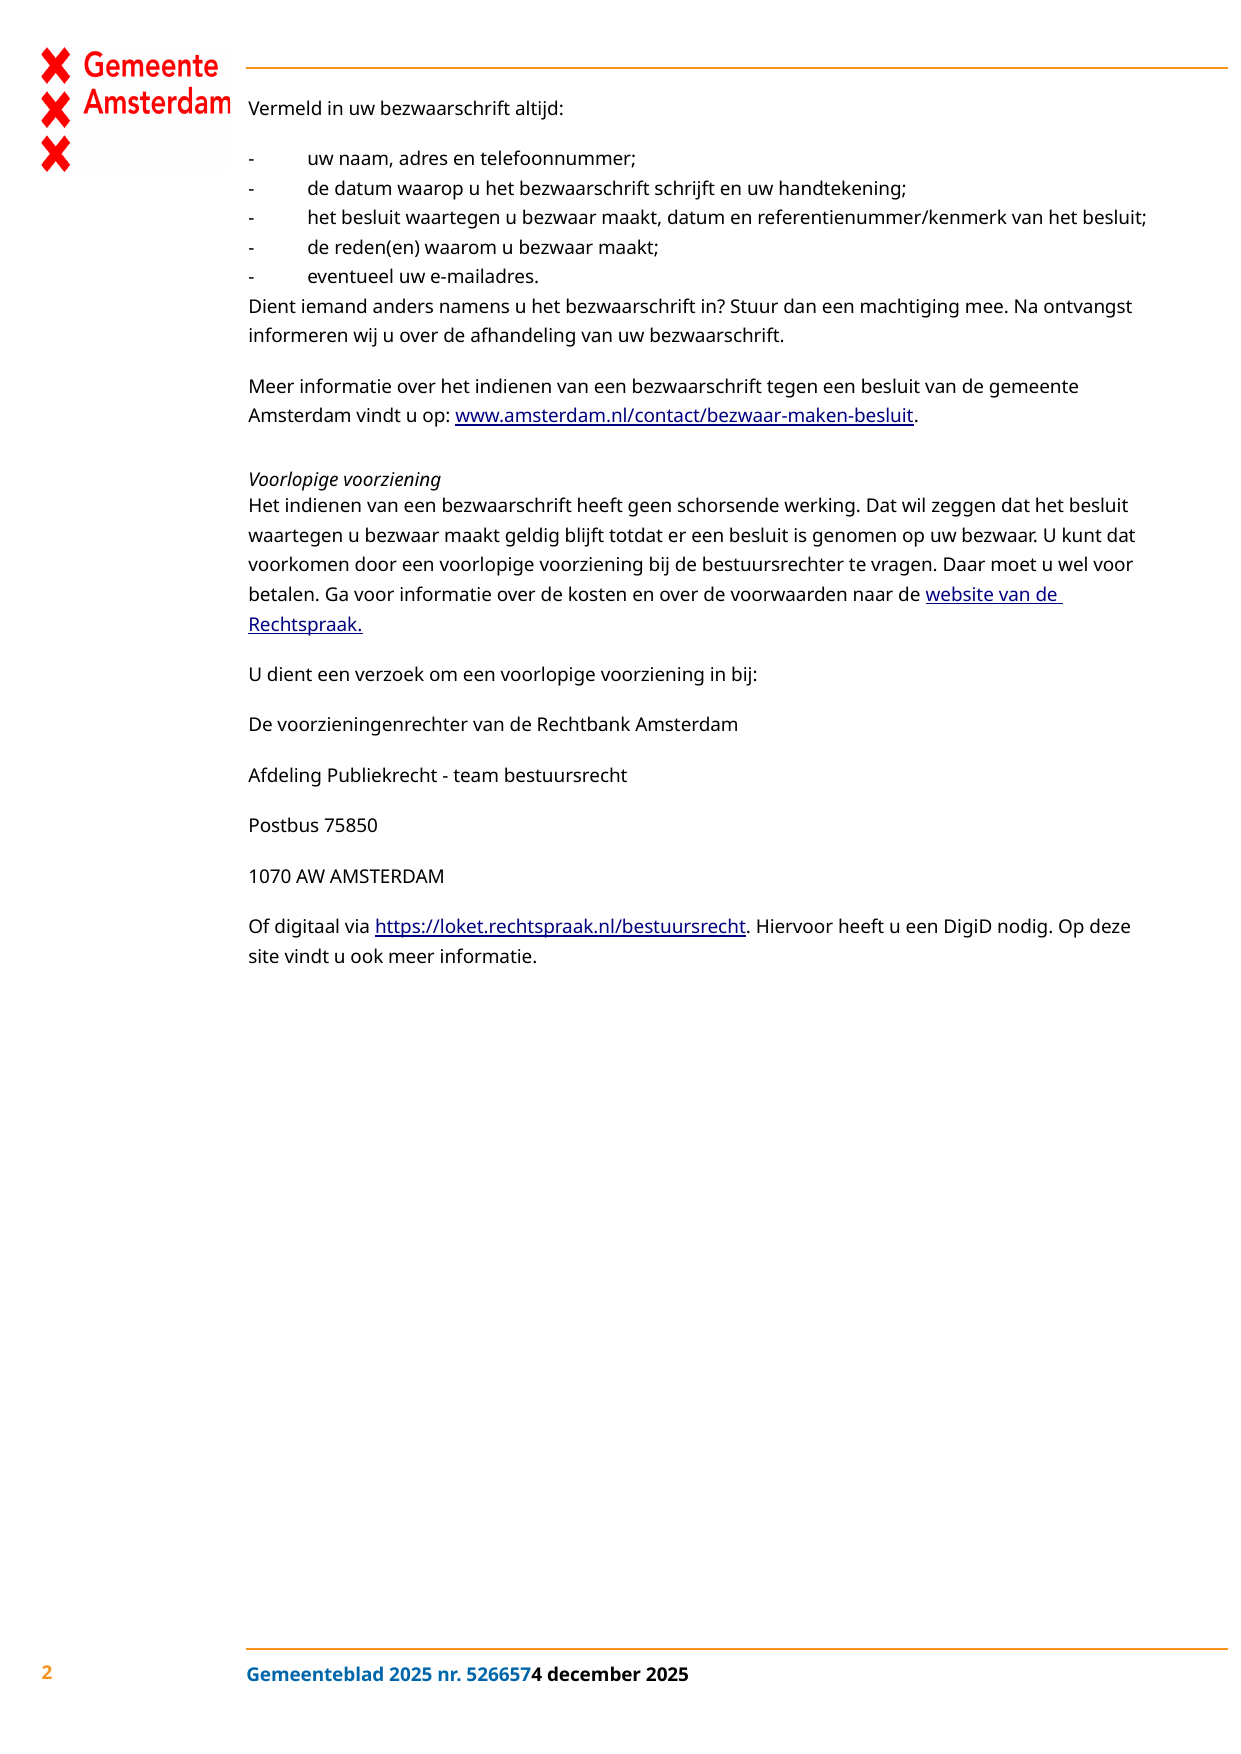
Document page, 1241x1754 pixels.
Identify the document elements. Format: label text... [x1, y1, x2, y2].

text U dient een verzoek om een voorlopige voorziening in bij: [248, 661, 1152, 687]
list de datum waarop u het bezwaarschrift schrijft en uw handtekening; [248, 175, 1152, 201]
list de reden(en) waarom u bezwaar maakt; [248, 234, 1152, 260]
text 1070 AW AMSTERDAM [248, 863, 1152, 888]
list uw naam, adres en telefoonnummer; [248, 145, 1152, 171]
text Vermeld in uw bezwaarschrift altijd: [248, 95, 1152, 121]
list eventueel uw e-mailadres. [248, 263, 1152, 289]
text Postbus 75850 [248, 812, 1152, 838]
text Meer informatie over het indienen van een bezwaarschrift tegen een besluit van de gemeente Amsterdam vindt u op: www.amsterdam.nl/contact/bezwaar-maken-besluit. [248, 373, 1152, 428]
picture [41, 47, 231, 172]
text De voorzieningenrechter van de Rechtbank Amsterdam [248, 712, 1152, 737]
text Het indienen van een bezwaarschrift heeft geen schorsende werking. Dat wil zeggen dat het besluit waartegen u bezwaar maakt geldig blijft totdat er een besluit is genomen op uw bezwaar. U kunt dat voorkomen door een voorlopige voorziening bij de bestuursrechter te vragen. Daar moet u wel voor betalen. Ga voor informatie over de kosten en over de voorwaarden naar de website van de Rechtspraak. [248, 492, 1152, 636]
text Afdeling Publiekrecht - team bestuursrecht [248, 762, 1152, 788]
text Dient iemand anders namens u het bezwaarschrift in? Stuur dan een machtiging mee. Na ontvangst informeren wij u over de afhandeling van uw bezwaarschrift. [248, 293, 1152, 348]
text Of digitaal via https://loket.rechtspraak.nl/bestuursrecht. Hiervoor heeft u een DigiD nodig. Op deze site vindt u ook meer informatie. [248, 913, 1152, 968]
text Voorlopige voorziening [248, 467, 1152, 492]
list het besluit waartegen u bezwaar maakt, datum en referentienummer/kenmerk van het besluit; [248, 204, 1152, 230]
